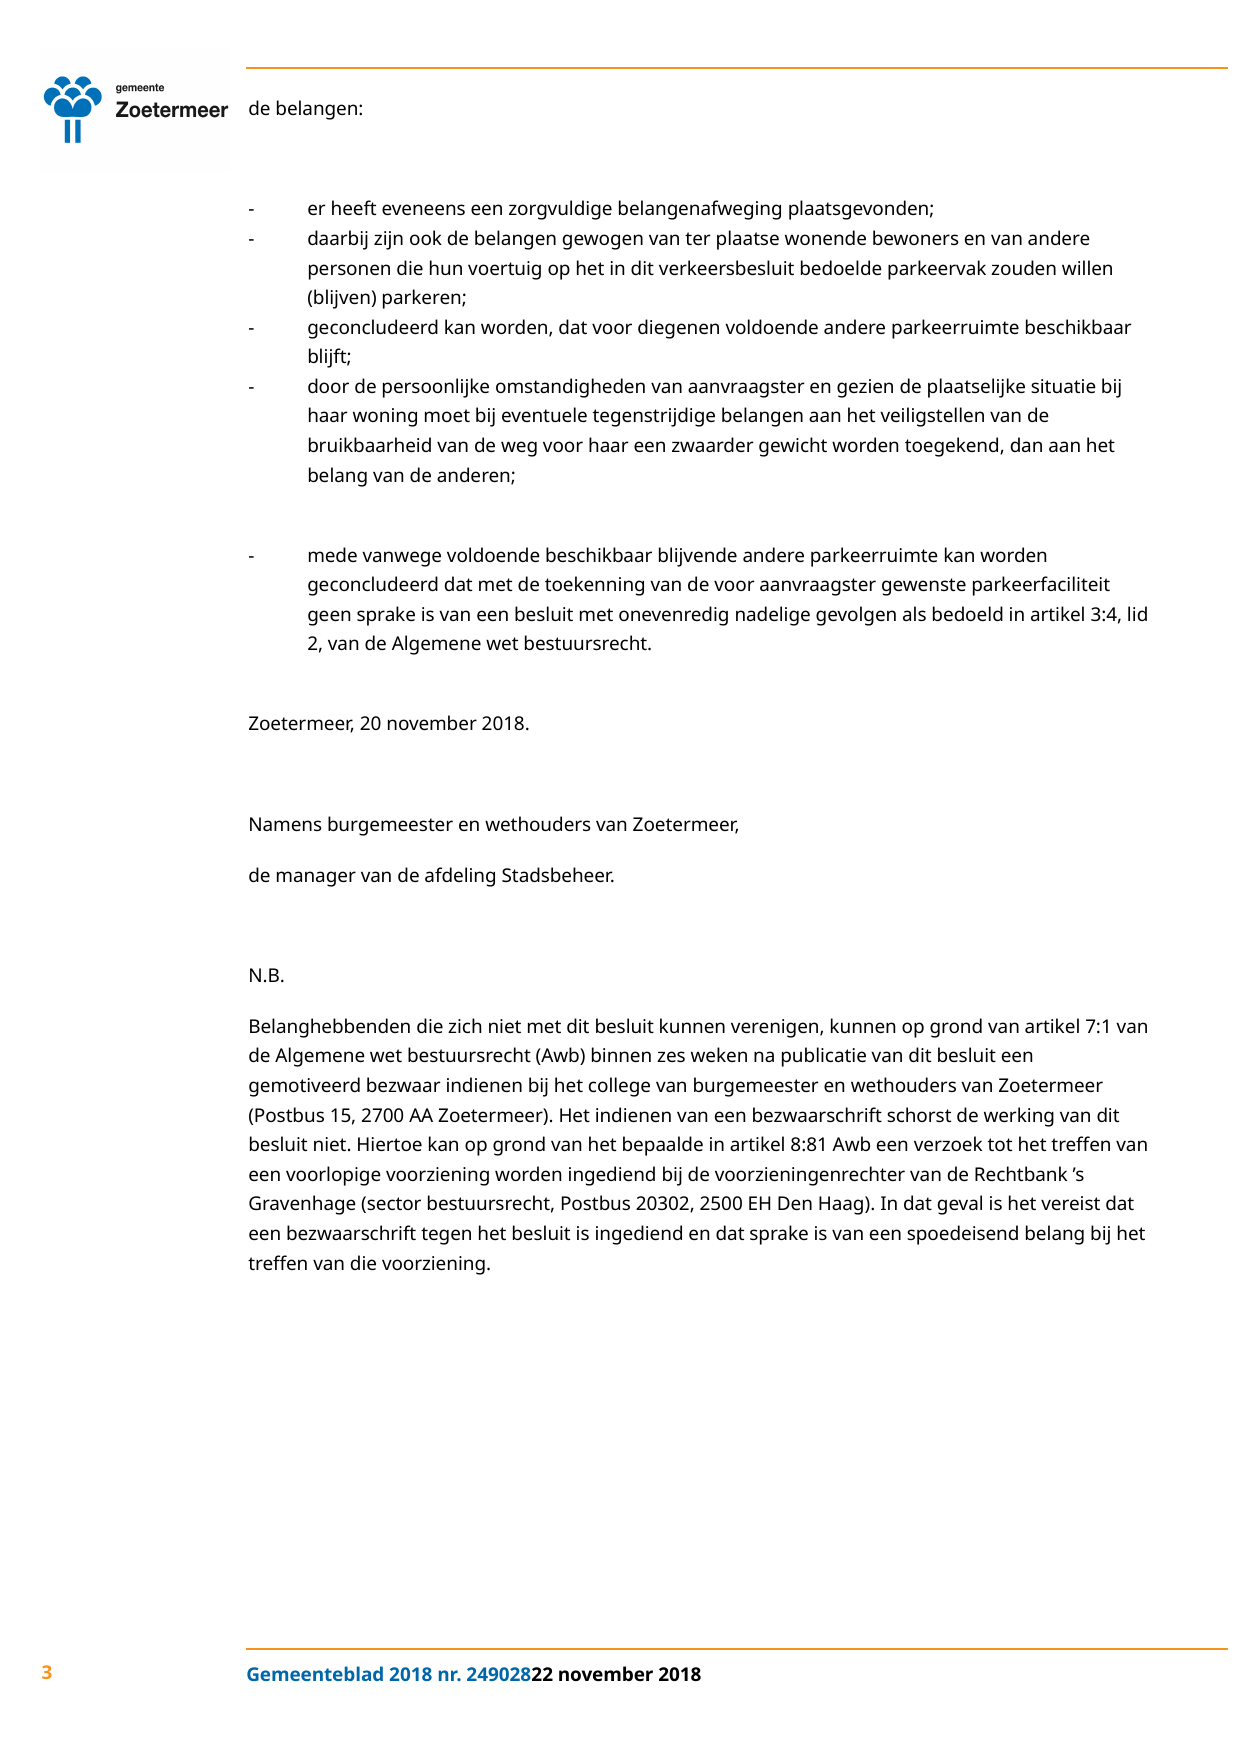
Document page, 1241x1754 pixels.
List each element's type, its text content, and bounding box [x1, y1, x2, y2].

text Belanghebbenden die zich niet met dit besluit kunnen verenigen, kunnen op grond van artikel 7:1 van de Algemene wet bestuursrecht (Awb) binnen zes weken na publicatie van dit besluit een gemotiveerd bezwaar indienen bij het college van burgemeester en wethouders van Zoetermeer (Postbus 15, 2700 AA Zoetermeer). Het indienen van een bezwaarschrift schorst de werking van dit besluit niet. Hiertoe kan op grond van het bepaalde in artikel 8:81 Awb een verzoek tot het treffen van een voorlopige voorziening worden ingediend bij de voorzieningenrechter van de Rechtbank ’s Gravenhage (sector bestuursrecht, Postbus 20302, 2500 EH Den Haag). In dat geval is het vereist dat een bezwaarschrift tegen het besluit is ingediend en dat sprake is van een spoedeisend belang bij het treffen van die voorziening. [248, 1013, 1152, 1276]
text de manager van de afdeling Stadsbeheer. [248, 862, 1152, 888]
list door de persoonlijke omstandigheden van aanvraagster en gezien de plaatselijke situatie bij haar woning moet bij eventuele tegenstrijdige belangen aan het veiligstellen van de bruikbaarheid van de weg voor haar een zwaarder gewicht worden toegekend, dan aan het belang van de anderen; [248, 373, 1152, 488]
list daarbij zijn ook de belangen gewogen van ter plaatse wonende bewoners en van andere personen die hun voertuig op het in dit verkeersbesluit bedoelde parkeervak zouden willen (blijven) parkeren; [248, 225, 1152, 310]
list er heeft eveneens een zorgvuldige belangenafweging plaatsgevonden; [248, 196, 1152, 221]
text Namens burgemeester en wethouders van Zoetermeer, [248, 811, 1152, 837]
text de belangen: [248, 95, 1152, 121]
text Zoetermeer, 20 november 2018. [248, 711, 1152, 736]
text N.B. [248, 963, 1152, 988]
list mede vanwege voldoende beschikbaar blijvende andere parkeerruimte kan worden geconcludeerd dat met de toekenning van de voor aanvraagster gewenste parkeerfaciliteit geen sprake is van een besluit met onevenredig nadelige gevolgen als bedoeld in artikel 3:4, lid 2, van de Algemene wet bestuursrecht. [248, 542, 1152, 656]
picture [41, 47, 231, 172]
list geconcludeerd kan worden, dat voor diegenen voldoende andere parkeerruimte beschikbaar blijft; [248, 314, 1152, 369]
